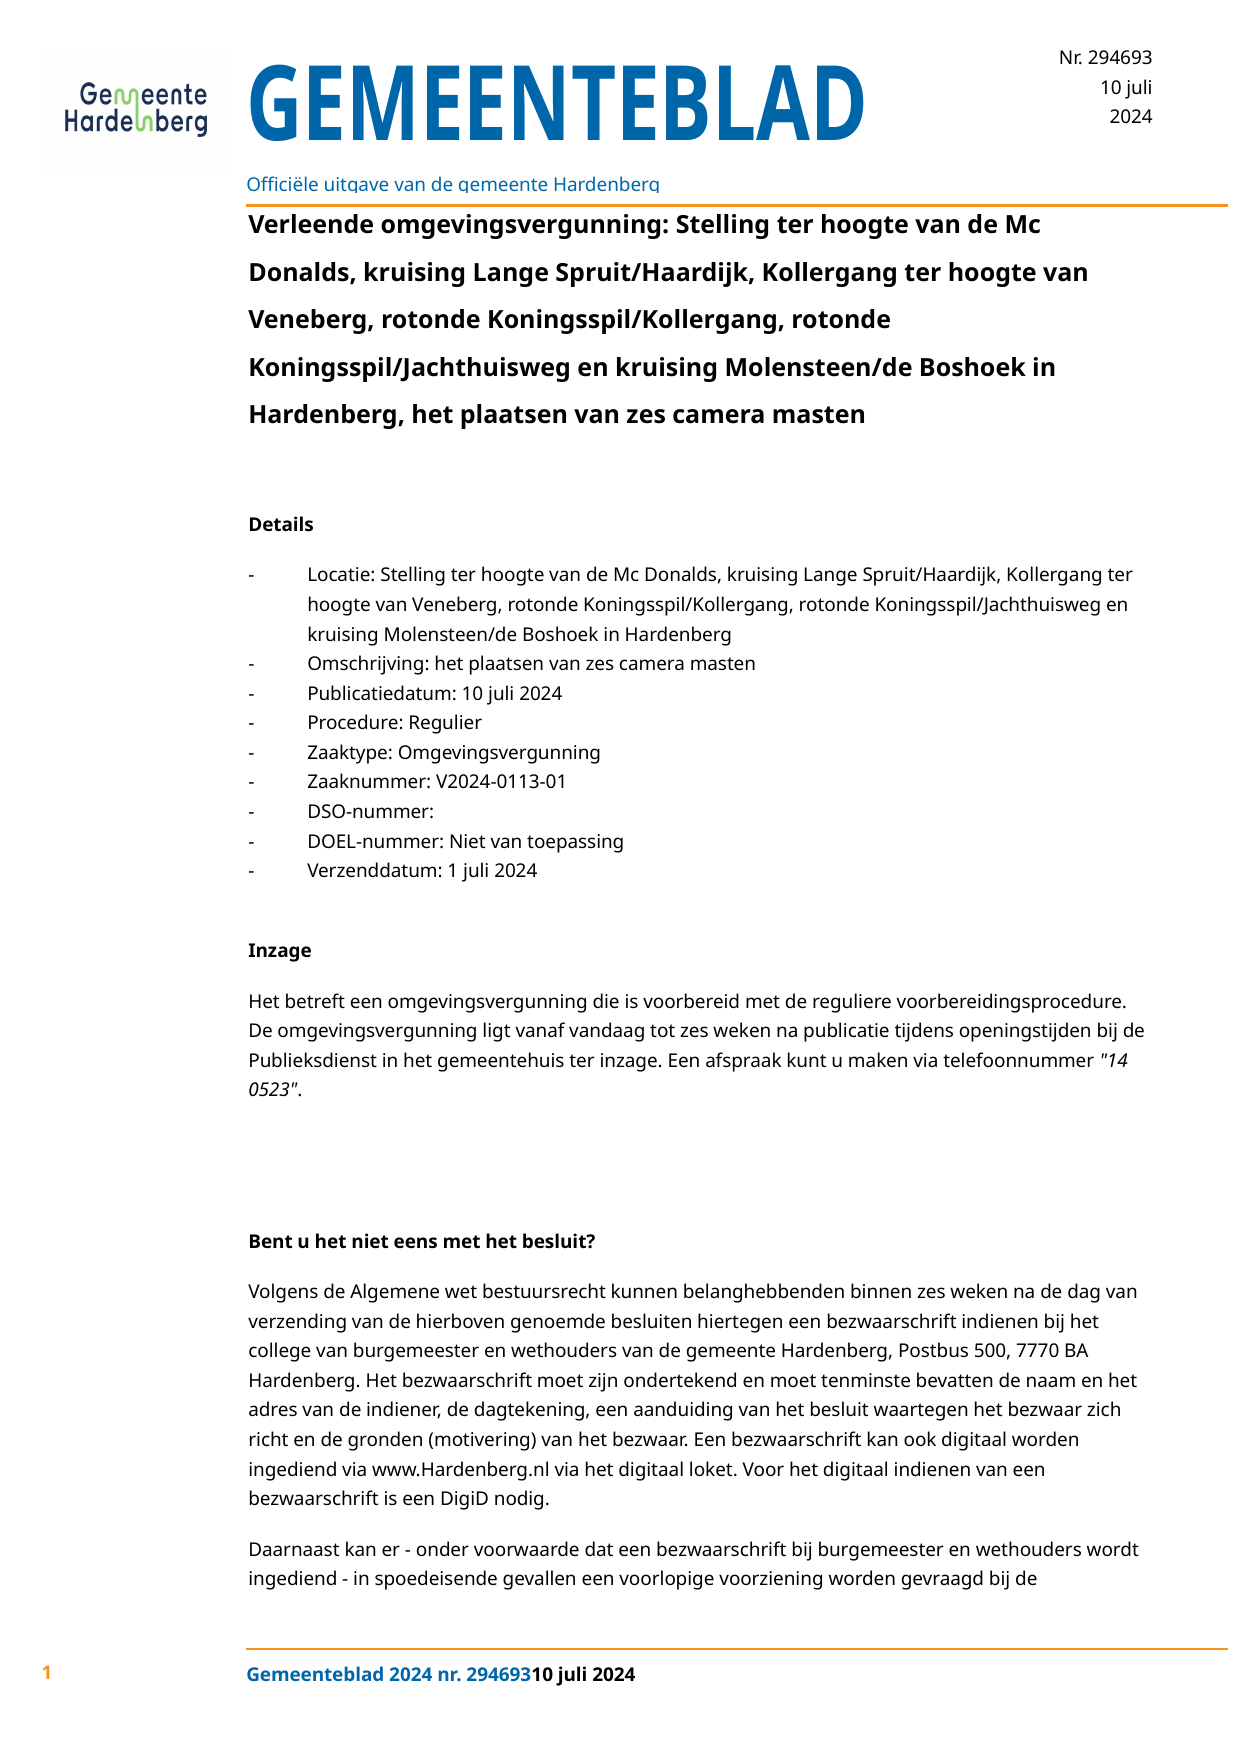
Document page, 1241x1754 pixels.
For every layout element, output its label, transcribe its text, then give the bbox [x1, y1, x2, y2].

text Het betreft een omgevingsvergunning die is voorbereid met de reguliere voorbereidingsprocedure. De omgevingsvergunning ligt vanaf vandaag tot zes weken na publicatie tijdens openingstijden bij de Publieksdienst in het gemeentehuis ter inzage. Een afspraak kunt u maken via telefoonnummer "14 0523". [248, 988, 1152, 1102]
text Details [248, 511, 1152, 537]
list Zaaktype: Omgevingsvergunning [248, 739, 1152, 765]
list Procedure: Regulier [248, 709, 1152, 735]
text Inzage [248, 937, 1152, 963]
list Locatie: Stelling ter hoogte van de Mc Donalds, kruising Lange Spruit/Haardijk, Kollergang ter hoogte van Veneberg, rotonde Koningsspil/Kollergang, rotonde Koningsspil/Jachthuisweg en kruising Molensteen/de Boshoek in Hardenberg [248, 562, 1152, 646]
text Daarnaast kan er - onder voorwaarde dat een bezwaarschrift bij burgemeester en wethouders wordt ingediend - in spoedeisende gevallen een voorlopige voorziening worden gevraagd bij de [248, 1536, 1152, 1591]
text Volgens de Algemene wet bestuursrecht kunnen belanghebbenden binnen zes weken na de dag van verzending van de hierboven genoemde besluiten hiertegen een bezwaarschrift indienen bij het college van burgemeester en wethouders van de gemeente Hardenberg, Postbus 500, 7770 BA Hardenberg. Het bezwaarschrift moet zijn ondertekend en moet tenminste bevatten de naam en het adres van de indiener, de dagtekening, een aanduiding van het besluit waartegen het bezwaar zich richt en de gronden (motivering) van het bezwaar. Een bezwaarschrift kan ook digitaal worden ingediend via www.Hardenberg.nl via het digitaal loket. Voor het digitaal indienen van een bezwaarschrift is een DigiD nodig. [248, 1278, 1152, 1511]
list Omschrijving: het plaatsen van zes camera masten [248, 650, 1152, 676]
text Verleende omgevingsvergunning: Stelling ter hoogte van de Mc Donalds, kruising Lange Spruit/Haardijk, Kollergang ter hoogte van Veneberg, rotonde Koningsspil/Kollergang, rotonde Koningsspil/Jachthuisweg en kruising Molensteen/de Boshoek in Hardenberg, het plaatsen van zes camera masten [248, 207, 1152, 431]
list DSO-nummer: [248, 798, 1152, 824]
text Bent u het niet eens met het besluit? [248, 1228, 1152, 1253]
list DOEL-nummer: Niet van toepassing [248, 828, 1152, 853]
list Verzenddatum: 1 juli 2024 [248, 857, 1152, 883]
list Zaaknummer: V2024-0113-01 [248, 769, 1152, 794]
list Publicatiedatum: 10 juli 2024 [248, 680, 1152, 706]
picture [41, 47, 231, 172]
